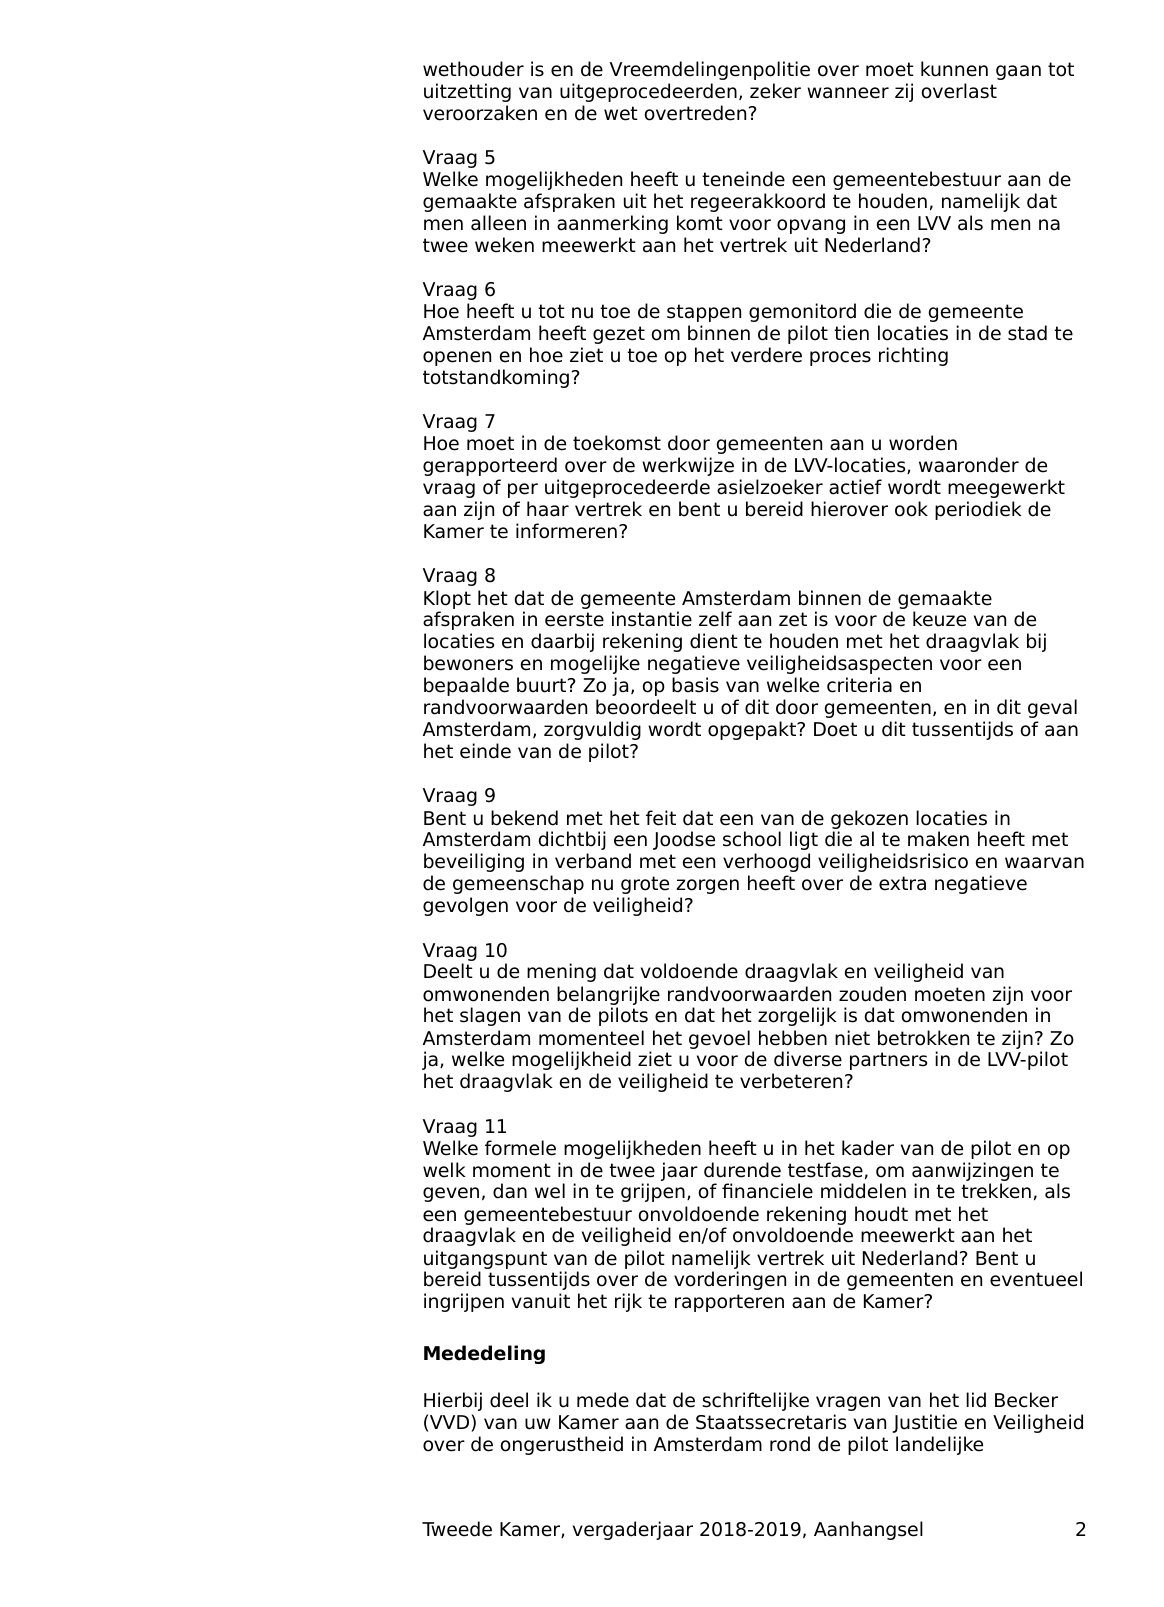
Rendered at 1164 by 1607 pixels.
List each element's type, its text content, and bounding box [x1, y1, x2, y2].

text Vraag 11 [422, 1116, 1087, 1137]
text wethouder is en de Vreemdelingenpolitie over moet kunnen gaan tot uitzetting van uitgeprocedeerden, zeker wanneer zij overlast veroorzaken en de wet overtreden? [422, 59, 1087, 125]
text Vraag 10 [422, 939, 1087, 961]
text Bent u bekend met het feit dat een van de gekozen locaties in Amsterdam dichtbij een Joodse school ligt die al te maken heeft met beveiliging in verband met een verhoogd veiligheidsrisico en waarvan de gemeenschap nu grote zorgen heeft over de extra negatieve gevolgen voor de veiligheid? [422, 807, 1087, 917]
text Deelt u de mening dat voldoende draagvlak en veiligheid van omwonenden belangrijke randvoorwaarden zouden moeten zijn voor het slagen van de pilots en dat het zorgelijk is dat omwonenden in Amsterdam momenteel het gevoel hebben niet betrokken te zijn? Zo ja, welke mogelijkheid ziet u voor de diverse partners in de LVV-pilot het draagvlak en de veiligheid te verbeteren? [422, 961, 1087, 1093]
text Vraag 5 [422, 147, 1087, 169]
text Klopt het dat de gemeente Amsterdam binnen de gemaakte afspraken in eerste instantie zelf aan zet is voor de keuze van de locaties en daarbij rekening dient te houden met het draagvlak bij bewoners en mogelijke negatieve veiligheidsaspecten voor een bepaalde buurt? Zo ja, op basis van welke criteria en randvoorwaarden beoordeelt u of dit door gemeenten, en in dit geval Amsterdam, zorgvuldig wordt opgepakt? Doet u dit tussentijds of aan het einde van de pilot? [422, 587, 1087, 763]
text Welke formele mogelijkheden heeft u in het kader van de pilot en op welk moment in de twee jaar durende testfase, om aanwijzingen te geven, dan wel in te grijpen, of financiele middelen in te trekken, als een gemeentebestuur onvoldoende rekening houdt met het draagvlak en de veiligheid en/of onvoldoende meewerkt aan het uitgangspunt van de pilot namelijk vertrek uit Nederland? Bent u bereid tussentijds over de vorderingen in de gemeenten en eventueel ingrijpen vanuit het rijk te rapporteren aan de Kamer? [422, 1137, 1087, 1313]
subtitle Mededeling [422, 1343, 1087, 1365]
text Hierbij deel ik u mede dat de schriftelijke vragen van het lid Becker (VVD) van uw Kamer aan de Staatssecretaris van Justitie en Veiligheid over de ongerustheid in Amsterdam rond de pilot landelijke [422, 1390, 1087, 1456]
text Hoe moet in de toekomst door gemeenten aan u worden gerapporteerd over de werkwijze in de LVV-locaties, waaronder de vraag of per uitgeprocedeerde asielzoeker actief wordt meegewerkt aan zijn of haar vertrek en bent u bereid hierover ook periodiek de Kamer te informeren? [422, 433, 1087, 543]
text Hoe heeft u tot nu toe de stappen gemonitord die de gemeente Amsterdam heeft gezet om binnen de pilot tien locaties in de stad te openen en hoe ziet u toe op het verdere proces richting totstandkoming? [422, 301, 1087, 389]
text Vraag 6 [422, 279, 1087, 301]
text Vraag 7 [422, 411, 1087, 433]
text Welke mogelijkheden heeft u teneinde een gemeentebestuur aan de gemaakte afspraken uit het regeerakkoord te houden, namelijk dat men alleen in aanmerking komt voor opvang in een LVV als men na twee weken meewerkt aan het vertrek uit Nederland? [422, 169, 1087, 257]
text Vraag 8 [422, 565, 1087, 587]
text Vraag 9 [422, 785, 1087, 807]
